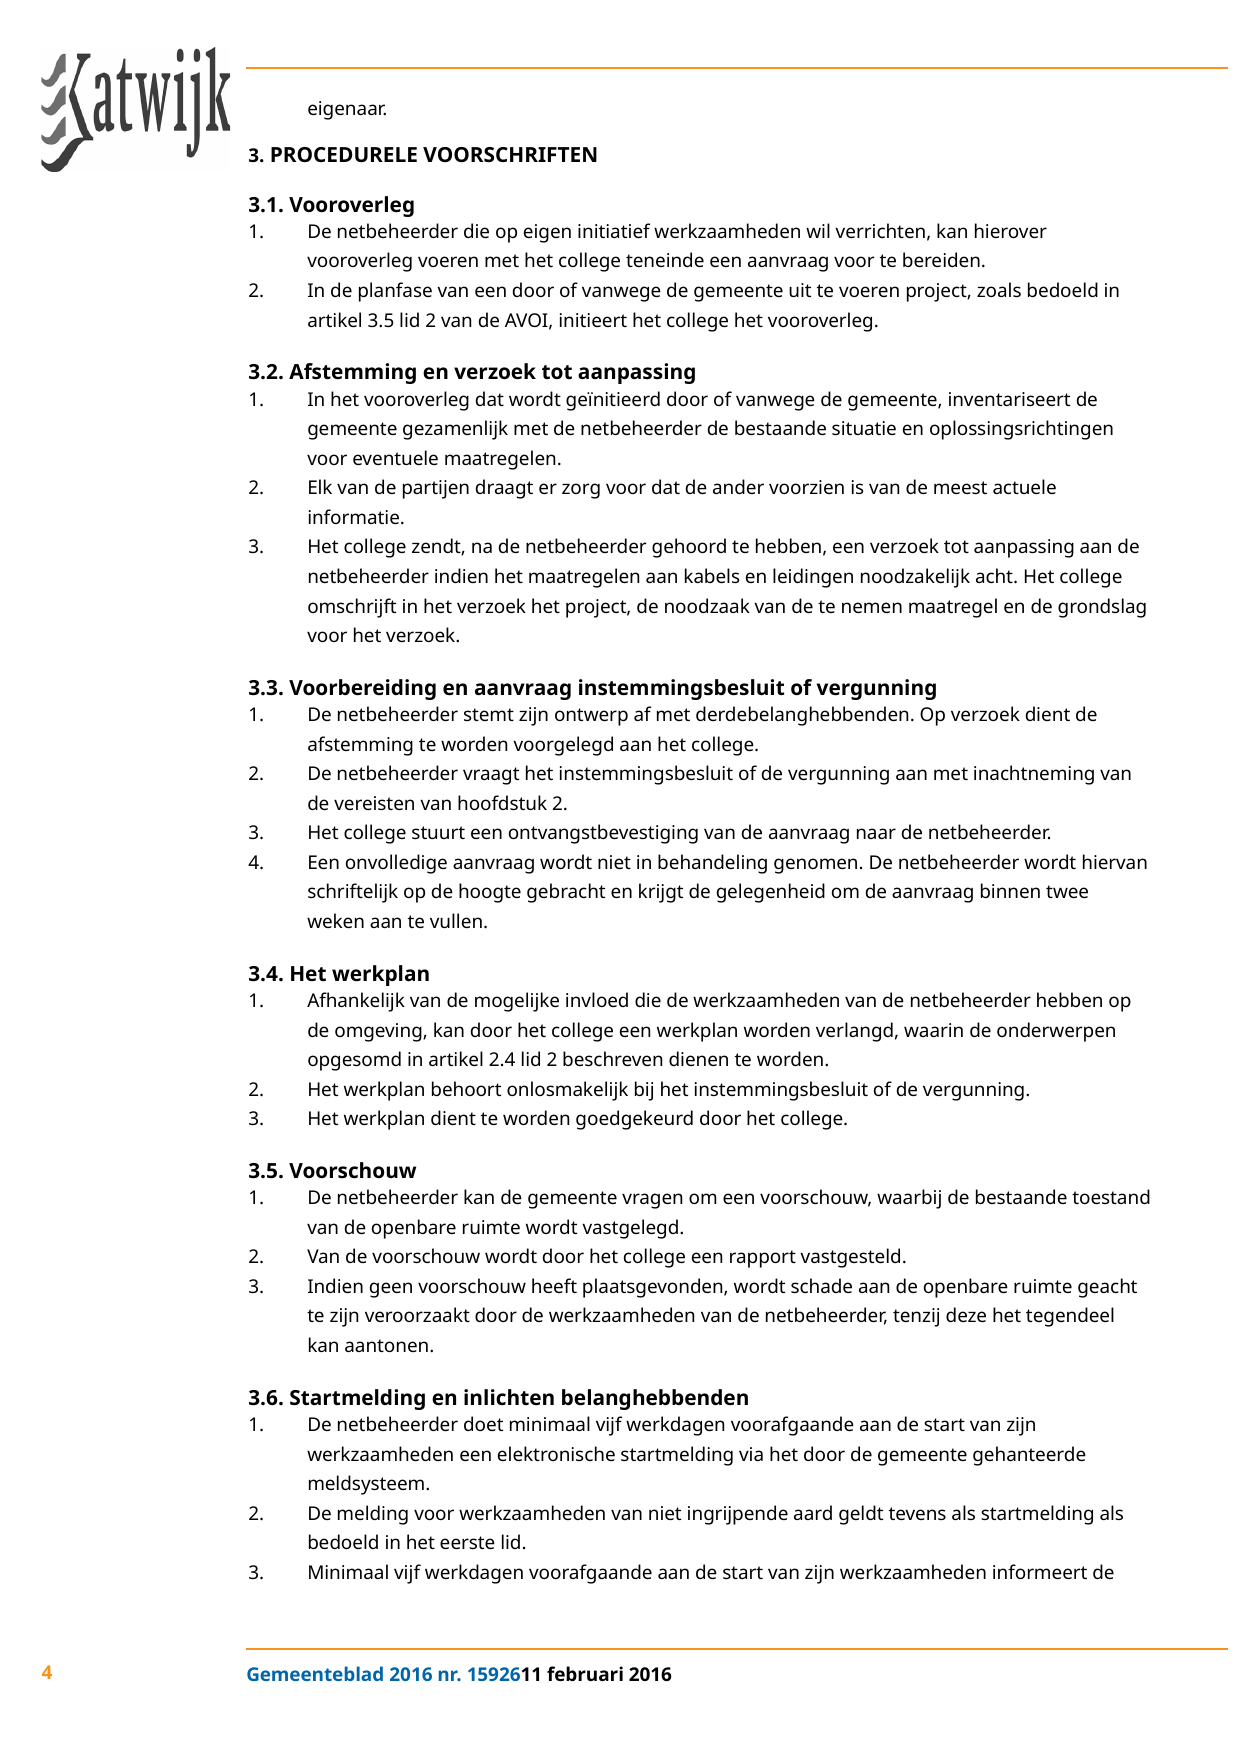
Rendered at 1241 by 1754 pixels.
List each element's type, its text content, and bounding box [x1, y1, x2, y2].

text 3.6. Startmelding en inlichten belanghebbenden [248, 1383, 1152, 1411]
picture [41, 47, 231, 172]
list Het werkplan dient te worden goedgekeurd door het college. [248, 1106, 1152, 1131]
list Minimaal vijf werkdagen voorafgaande aan de start van zijn werkzaamheden informeert de [248, 1559, 1152, 1585]
list De netbeheerder kan de gemeente vragen om een voorschouw, waarbij de bestaande toestand van de openbare ruimte wordt vastgelegd. [248, 1184, 1152, 1240]
list In het vooroverleg dat wordt geïnitieerd door of vanwege de gemeente, inventariseert de gemeente gezamenlijk met de netbeheerder de bestaande situatie en oplossingsrichtingen voor eventuele maatregelen. [248, 386, 1152, 471]
list Het werkplan behoort onlosmakelijk bij het instemmingsbesluit of de vergunning. [248, 1076, 1152, 1102]
list Een onvolledige aanvraag wordt niet in behandeling genomen. De netbeheerder wordt hiervan schriftelijk op de hoogte gebracht en krijgt de gelegenheid om de aanvraag binnen twee weken aan te vullen. [248, 849, 1152, 934]
text 3.5. Voorschouw [248, 1156, 1152, 1184]
text 3.4. Het werkplan [248, 959, 1152, 987]
text 3.1. Vooroverleg [248, 190, 1152, 218]
list Het college zendt, na de netbeheerder gehoord te hebben, een verzoek tot aanpassing aan de netbeheerder indien het maatregelen aan kabels en leidingen noodzakelijk acht. Het college omschrijft in het verzoek het project, de noodzaak van de te nemen maatregel en de grondslag voor het verzoek. [248, 534, 1152, 648]
list De netbeheerder vraagt het instemmingsbesluit of de vergunning aan met inachtneming van de vereisten van hoofdstuk 2. [248, 760, 1152, 816]
text 3.2. Afstemming en verzoek tot aanpassing [248, 357, 1152, 386]
list eigenaar. [248, 95, 1152, 121]
list De melding voor werkzaamheden van niet ingrijpende aard geldt tevens als startmelding als bedoeld in het eerste lid. [248, 1500, 1152, 1555]
list Het college stuurt een ontvangstbevestiging van de aanvraag naar de netbeheerder. [248, 819, 1152, 845]
list De netbeheerder stemt zijn ontwerp af met derdebelanghebbenden. Op verzoek dient de afstemming te worden voorgelegd aan het college. [248, 701, 1152, 757]
list Van de voorschouw wordt door het college een rapport vastgesteld. [248, 1243, 1152, 1269]
text 3. PROCEDURELE VOORSCHRIFTEN [248, 140, 1152, 169]
list In de planfase van een door of vanwege de gemeente uit te voeren project, zoals bedoeld in artikel 3.5 lid 2 van de AVOI, initieert het college het vooroverleg. [248, 277, 1152, 333]
text 3.3. Voorbereiding en aanvraag instemmingsbesluit of vergunning [248, 673, 1152, 701]
list Elk van de partijen draagt er zorg voor dat de ander voorzien is van de meest actuele informatie. [248, 474, 1152, 530]
list De netbeheerder die op eigen initiatief werkzaamheden wil verrichten, kan hierover vooroverleg voeren met het college teneinde een aanvraag voor te bereiden. [248, 218, 1152, 273]
list De netbeheerder doet minimaal vijf werkdagen voorafgaande aan de start van zijn werkzaamheden een elektronische startmelding via het door de gemeente gehanteerde meldsysteem. [248, 1411, 1152, 1496]
list Afhankelijk van de mogelijke invloed die de werkzaamheden van de netbeheerder hebben op de omgeving, kan door het college een werkplan worden verlangd, waarin de onderwerpen opgesomd in artikel 2.4 lid 2 beschreven dienen te worden. [248, 987, 1152, 1072]
list Indien geen voorschouw heeft plaatsgevonden, wordt schade aan de openbare ruimte geacht te zijn veroorzaakt door de werkzaamheden van de netbeheerder, tenzij deze het tegendeel kan aantonen. [248, 1273, 1152, 1358]
